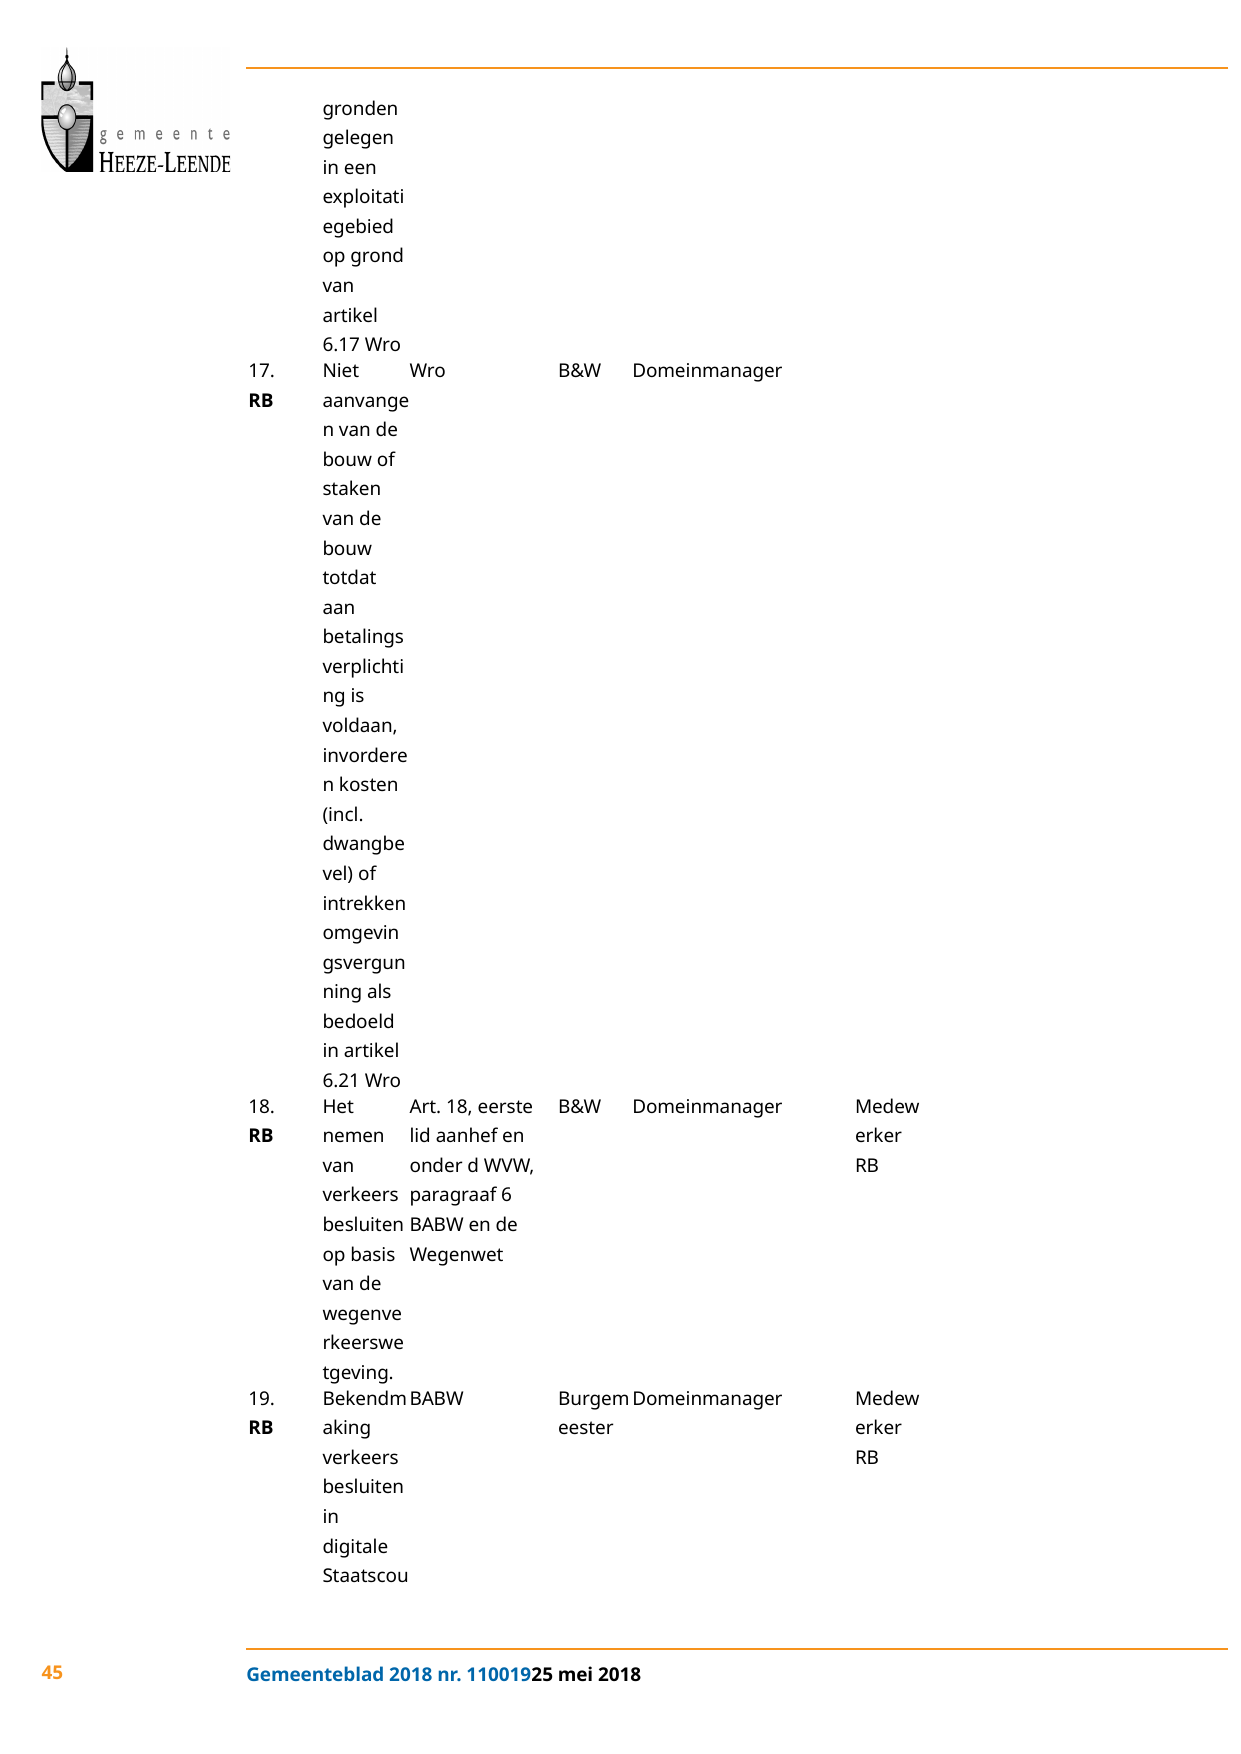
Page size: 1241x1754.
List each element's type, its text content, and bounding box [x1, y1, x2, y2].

table_cell Wro [409, 357, 558, 1093]
table_cell 18. RB [248, 1093, 322, 1385]
table_cell [929, 1385, 1077, 1588]
table_cell [855, 357, 929, 1093]
table_cell [558, 95, 632, 357]
table_cell Domeinmanager [632, 1385, 855, 1588]
table_cell [929, 95, 1077, 357]
table_cell Domeinmanager [632, 1093, 855, 1385]
table_cell Medewerker RB [855, 1385, 929, 1588]
table_cell [929, 357, 1077, 1093]
table_cell B&W [558, 1093, 632, 1385]
table_cell 17. RB [248, 357, 322, 1093]
table_cell Medewerker RB [855, 1093, 929, 1385]
table_cell Het nemen van verkeersbesluiten op basis van de wegenverkeerswetgeving. [322, 1093, 409, 1385]
table_cell Domeinmanager [632, 357, 855, 1093]
table_cell [409, 95, 558, 357]
table_cell Niet aanvangen van de bouw of staken van de bouw totdat aan betalingsverplichting is voldaan, invorderen kosten (incl. dwangbevel) of intrekken omgevingsvergunning als bedoeld in artikel 6.21 Wro [322, 357, 409, 1093]
table_cell Art. 18, eerste lid aanhef en onder d WVW, paragraaf 6 BABW en de Wegenwet [409, 1093, 558, 1385]
table_cell [929, 1093, 1077, 1385]
table_cell [855, 95, 929, 357]
table_cell [632, 95, 855, 357]
table_cell Burgemeester [558, 1385, 632, 1588]
table_cell Bekendmaking verkeersbesluiten in digitale Staatscou [322, 1385, 409, 1588]
table_cell [248, 95, 322, 357]
table_cell BABW [409, 1385, 558, 1588]
table_cell gronden gelegen in een exploitatiegebied op grond van artikel 6.17 Wro [322, 95, 409, 357]
table_cell B&W [558, 357, 632, 1093]
picture [41, 47, 231, 172]
table_cell 19. RB [248, 1385, 322, 1588]
